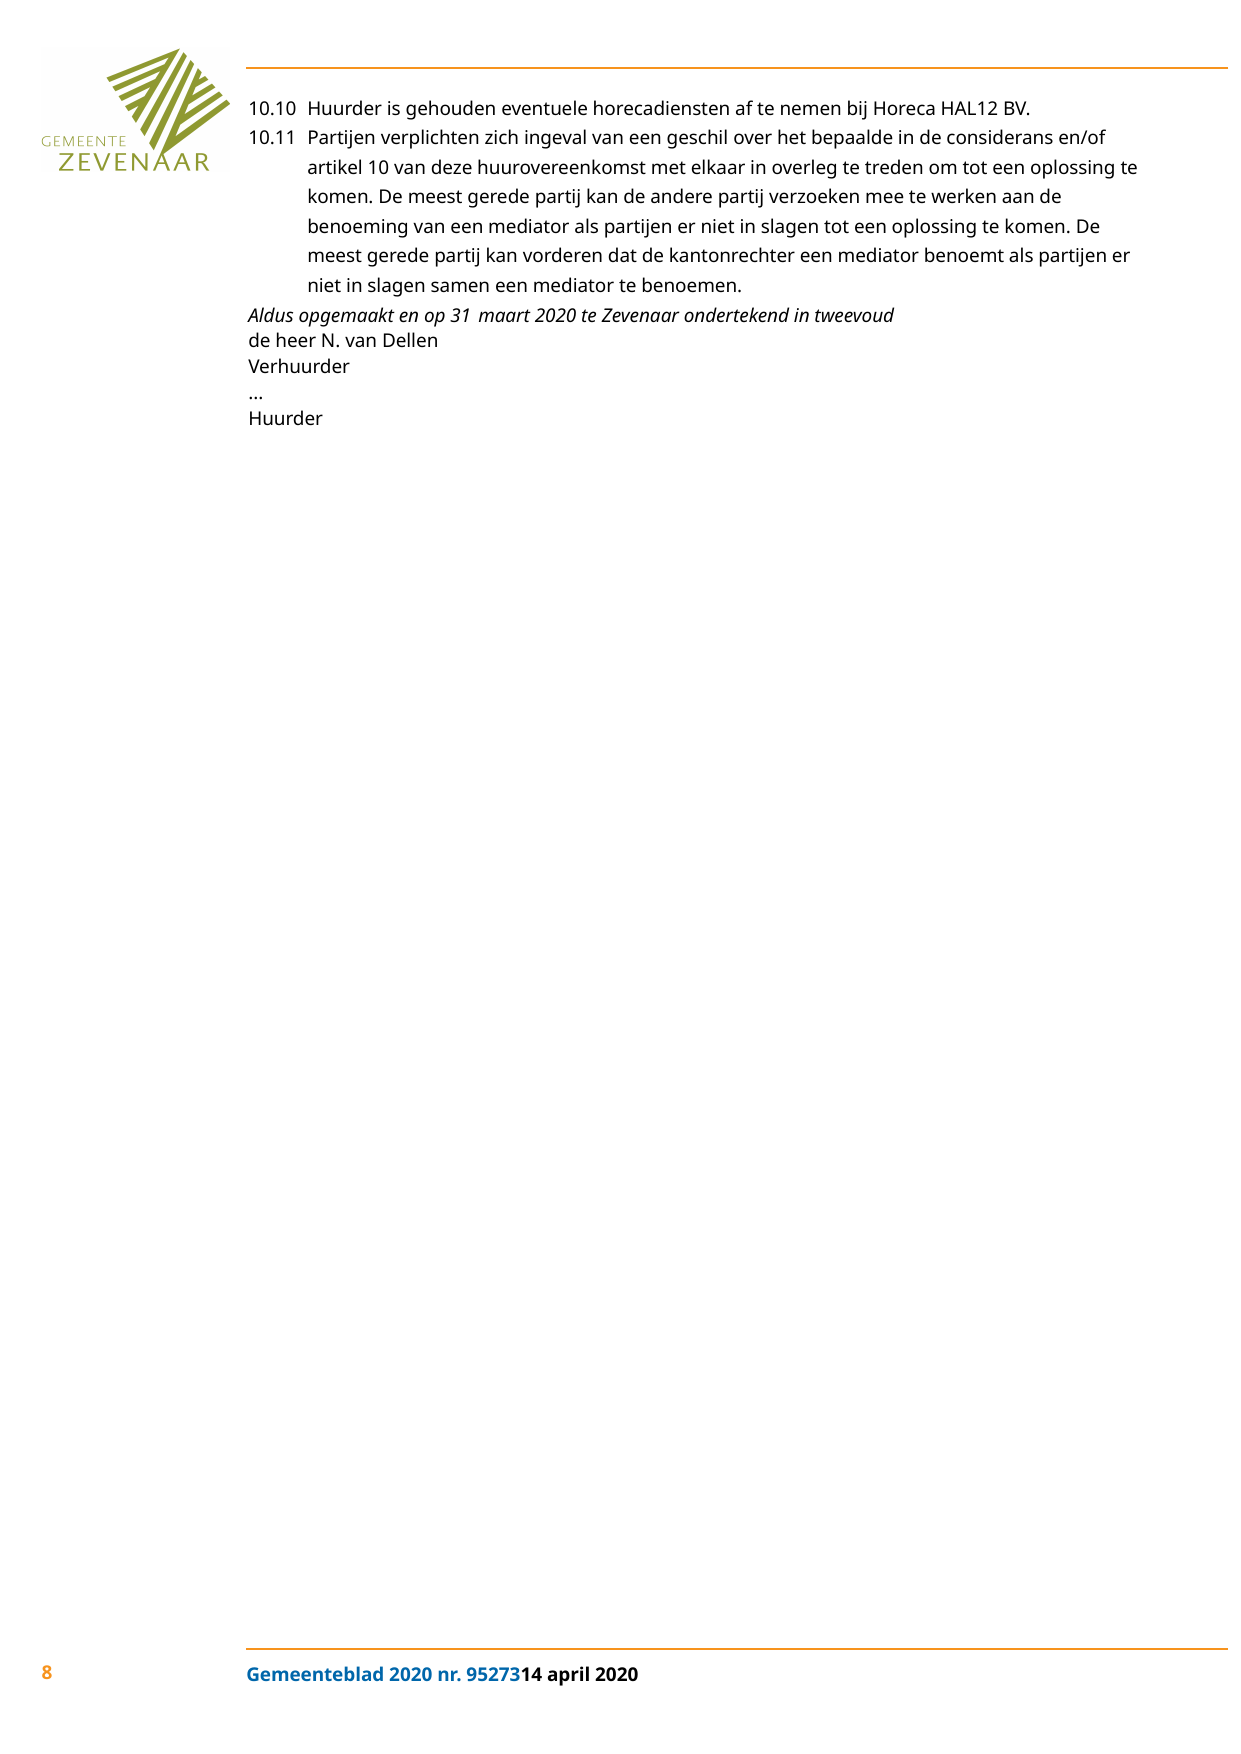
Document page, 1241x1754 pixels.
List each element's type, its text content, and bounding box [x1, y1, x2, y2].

picture [41, 47, 231, 172]
text Aldus opgemaakt en op 31 maart 2020 te Zevenaar ondertekend in tweevoud [248, 302, 1152, 328]
text Huurder [248, 405, 1152, 431]
text ... [248, 379, 1152, 405]
text de heer N. van Dellen [248, 328, 1152, 353]
list Huurder is gehouden eventuele horecadiensten af te nemen bij Horeca HAL12 BV. [248, 95, 1152, 121]
list Partijen verplichten zich ingeval van een geschil over het bepaalde in de considerans en/of artikel 10 van deze huurovereenkomst met elkaar in overleg te treden om tot een oplossing te komen. De meest gerede partij kan de andere partij verzoeken mee te werken aan de benoeming van een mediator als partijen er niet in slagen tot een oplossing te komen. De meest gerede partij kan vorderen dat de kantonrechter een mediator benoemt als partijen er niet in slagen samen een mediator te benoemen. [248, 124, 1152, 298]
text Verhuurder [248, 353, 1152, 379]
